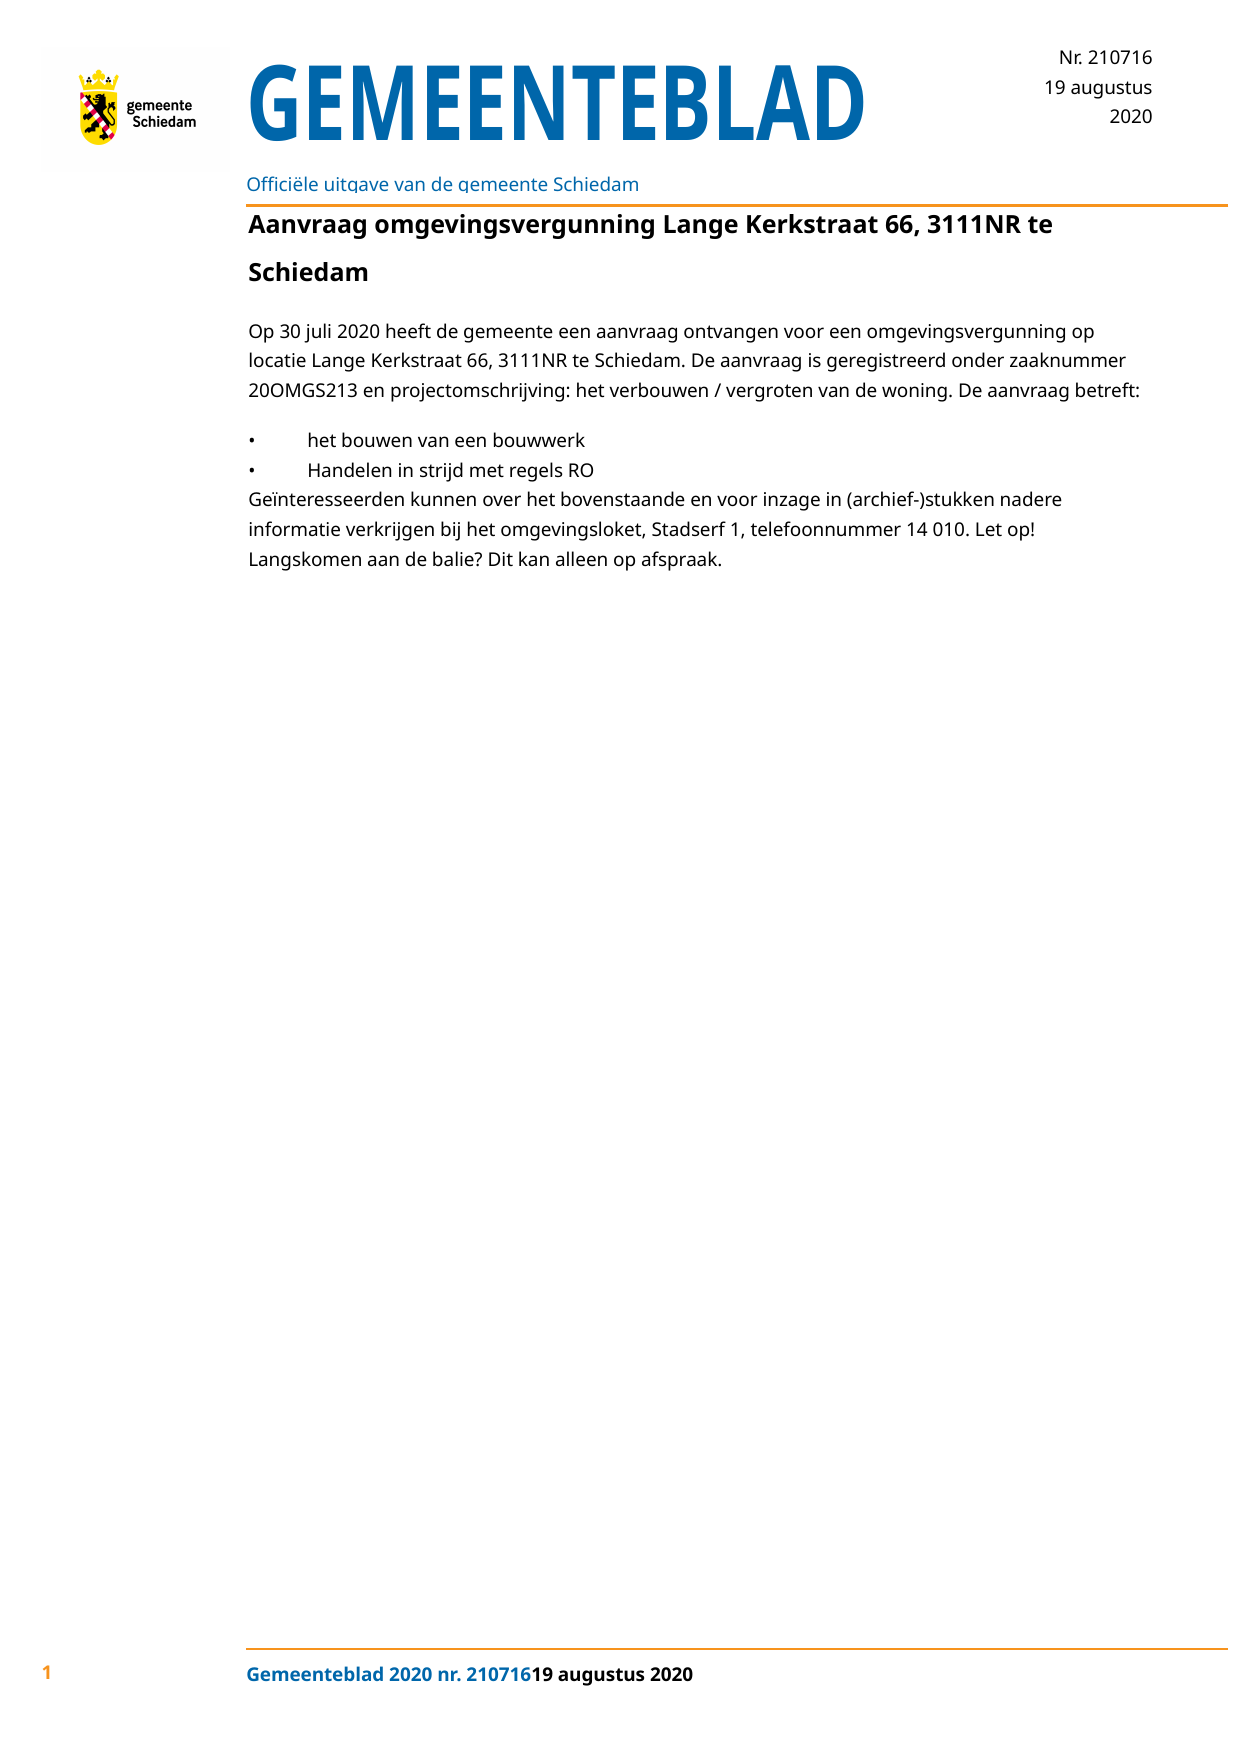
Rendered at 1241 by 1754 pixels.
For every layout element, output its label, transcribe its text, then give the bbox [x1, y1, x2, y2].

picture [41, 47, 231, 172]
text Aanvraag omgevingsvergunning Lange Kerkstraat 66, 3111NR te Schiedam [248, 207, 1152, 288]
text Geïnteresseerden kunnen over het bovenstaande en voor inzage in (archief-)stukken nadere informatie verkrijgen bij het omgevingsloket, Stadserf 1, telefoonnummer 14 010. Let op! Langskomen aan de balie? Dit kan alleen op afspraak. [248, 487, 1152, 572]
list Handelen in strijd met regels RO [248, 457, 1152, 483]
text Op 30 juli 2020 heeft de gemeente een aanvraag ontvangen voor een omgevingsvergunning op locatie Lange Kerkstraat 66, 3111NR te Schiedam. De aanvraag is geregistreerd onder zaaknummer 20OMGS213 en projectomschrijving: het verbouwen / vergroten van de woning. De aanvraag betreft: [248, 318, 1152, 403]
list het bouwen van een bouwwerk [248, 427, 1152, 453]
